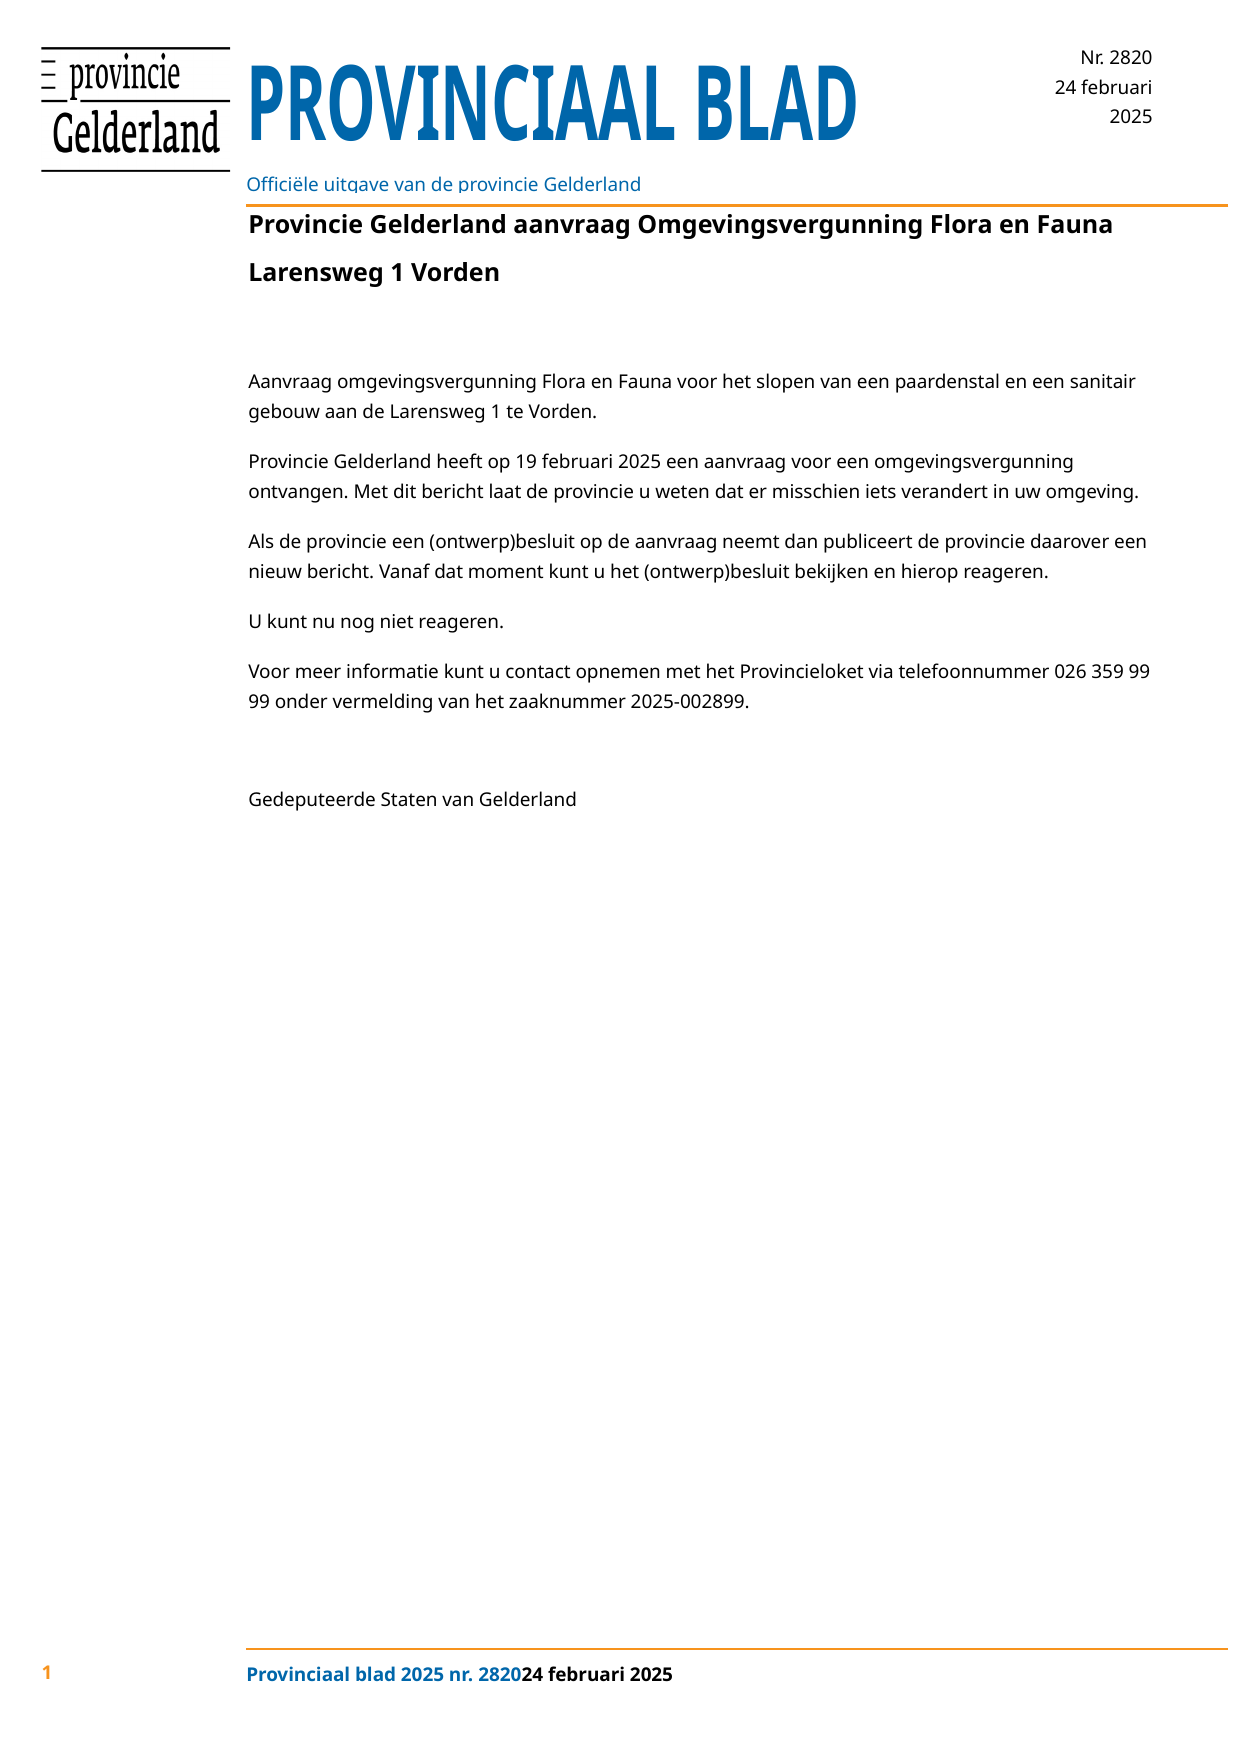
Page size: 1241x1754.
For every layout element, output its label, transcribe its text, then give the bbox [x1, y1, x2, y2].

text Provincie Gelderland heeft op 19 februari 2025 een aanvraag voor een omgevingsvergunning ontvangen. Met dit bericht laat de provincie u weten dat er misschien iets verandert in uw omgeving. [248, 448, 1152, 504]
text Provincie Gelderland aanvraag Omgevingsvergunning Flora en Fauna Larensweg 1 Vorden [248, 207, 1152, 288]
text Als de provincie een (ontwerp)besluit op de aanvraag neemt dan publiceert de provincie daarover een nieuw bericht. Vanaf dat moment kunt u het (ontwerp)besluit bekijken en hierop reageren. [248, 528, 1152, 584]
text Aanvraag omgevingsvergunning Flora en Fauna voor het slopen van een paardenstal en een sanitair gebouw aan de Larensweg 1 te Vorden. [248, 368, 1152, 424]
text Voor meer informatie kunt u contact opnemen met het Provincieloket via telefoonnummer 026 359 99 99 onder vermelding van het zaaknummer 2025-002899. [248, 659, 1152, 714]
picture [41, 47, 231, 172]
text Gedeputeerde Staten van Gelderland [248, 787, 1152, 812]
text U kunt nu nog niet reageren. [248, 608, 1152, 634]
